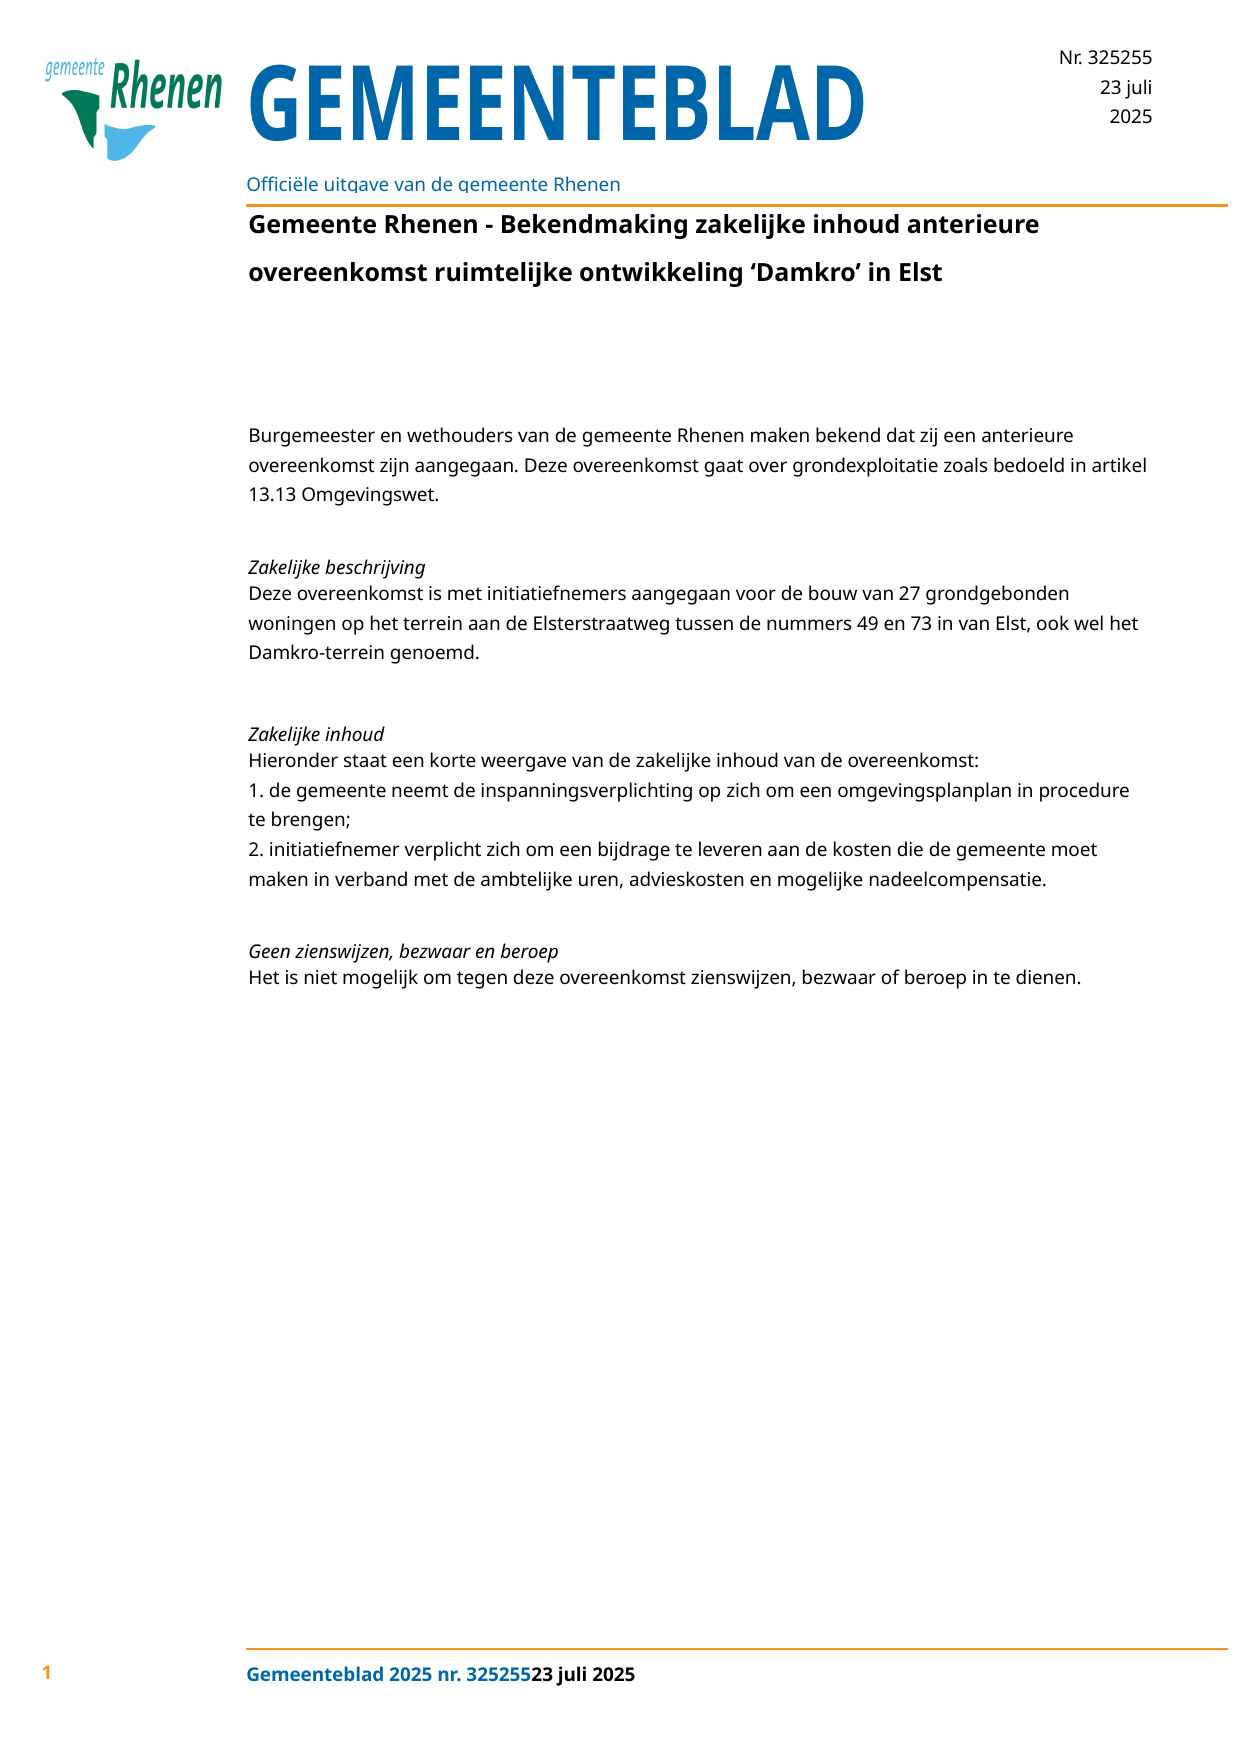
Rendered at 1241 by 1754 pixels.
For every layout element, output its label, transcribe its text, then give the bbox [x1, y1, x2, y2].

text Zakelijke beschrijving [248, 554, 1152, 580]
text Deze overeenkomst is met initiatiefnemers aangegaan voor de bouw van 27 grondgebonden woningen op het terrein aan de Elsterstraatweg tussen de nummers 49 en 73 in van Elst, ook wel het Damkro-terrein genoemd. [248, 580, 1152, 665]
picture [41, 47, 231, 172]
text Zakelijke inhoud [248, 722, 1152, 747]
text Hieronder staat een korte weergave van de zakelijke inhoud van de overeenkomst: [248, 747, 1152, 773]
text 2. initiatiefnemer verplicht zich om een bijdrage te leveren aan de kosten die de gemeente moet maken in verband met de ambtelijke uren, advieskosten en mogelijke nadeelcompensatie. [248, 836, 1152, 891]
text Het is niet mogelijk om tegen deze overeenkomst zienswijzen, bezwaar of beroep in te dienen. [248, 964, 1152, 990]
text Gemeente Rhenen - Bekendmaking zakelijke inhoud anterieure overeenkomst ruimtelijke ontwikkeling ‘Damkro’ in Elst [248, 207, 1152, 288]
text Geen zienswijzen, bezwaar en beroep [248, 938, 1152, 964]
text Burgemeester en wethouders van de gemeente Rhenen maken bekend dat zij een anterieure overeenkomst zijn aangegaan. Deze overeenkomst gaat over grondexploitatie zoals bedoeld in artikel 13.13 Omgevingswet. [248, 422, 1152, 507]
text 1. de gemeente neemt de inspanningsverplichting op zich om een omgevingsplanplan in procedure te brengen; [248, 777, 1152, 832]
